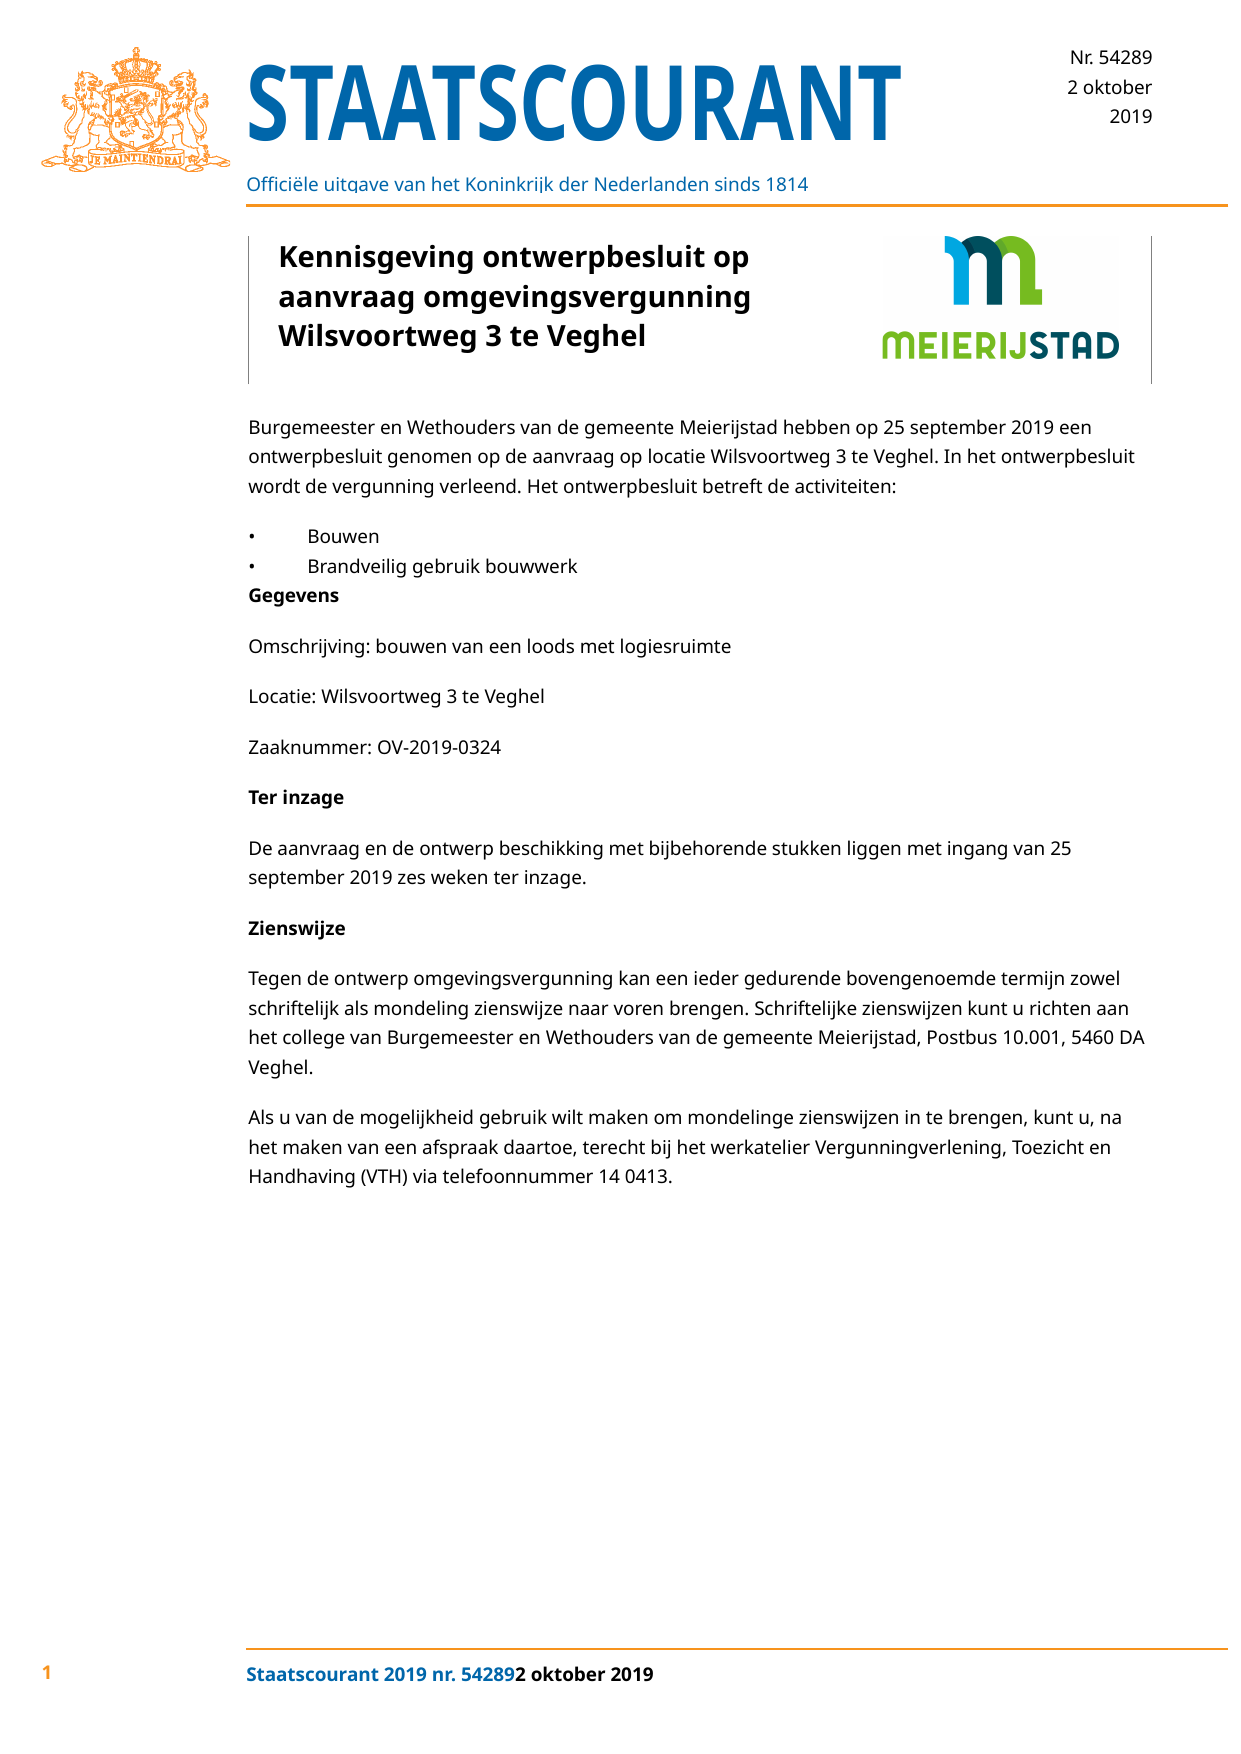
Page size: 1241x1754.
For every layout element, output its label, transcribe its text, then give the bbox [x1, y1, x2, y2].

text De aanvraag en de ontwerp beschikking met bijbehorende stukken liggen met ingang van 25 september 2019 zes weken ter inzage. [248, 835, 1152, 890]
table_header [850, 359, 1151, 384]
text Zienswijze [248, 915, 1152, 941]
picture [882, 236, 1119, 359]
list Bouwen [248, 523, 1152, 549]
text Ter inzage [248, 784, 1152, 810]
text Als u van de mogelijkheid gebruik wilt maken om mondelinge zienswijzen in te brengen, kunt u, na het maken van een afspraak daartoe, terecht bij het werkatelier Vergunningverlening, Toezicht en Handhaving (VTH) via telefoonnummer 14 0413. [248, 1104, 1152, 1189]
table_header Kennisgeving ontwerpbesluit op aanvraag omgevingsvergunning Wilsvoortweg 3 te Veghel [249, 236, 850, 384]
text Tegen de ontwerp omgevingsvergunning kan een ieder gedurende bovengenoemde termijn zowel schriftelijk als mondeling zienswijze naar voren brengen. Schriftelijke zienswijzen kunt u richten aan het college van Burgemeester en Wethouders van de gemeente Meierijstad, Postbus 10.001, 5460 DA Veghel. [248, 965, 1152, 1080]
text Omschrijving: bouwen van een loods met logiesruimte [248, 633, 1152, 659]
text Burgemeester en Wethouders van de gemeente Meierijstad hebben op 25 september 2019 een ontwerpbesluit genomen op de aanvraag op locatie Wilsvoortweg 3 te Veghel. In het ontwerpbesluit wordt de vergunning verleend. Het ontwerpbesluit betreft de activiteiten: [248, 414, 1152, 499]
text Zaaknummer: OV-2019-0324 [248, 734, 1152, 760]
picture [41, 47, 231, 172]
table_header [850, 236, 882, 358]
list Brandveilig gebruik bouwwerk [248, 553, 1152, 579]
table_header [1119, 236, 1151, 358]
text Locatie: Wilsvoortweg 3 te Veghel [248, 683, 1152, 709]
text Gegevens [248, 583, 1152, 608]
